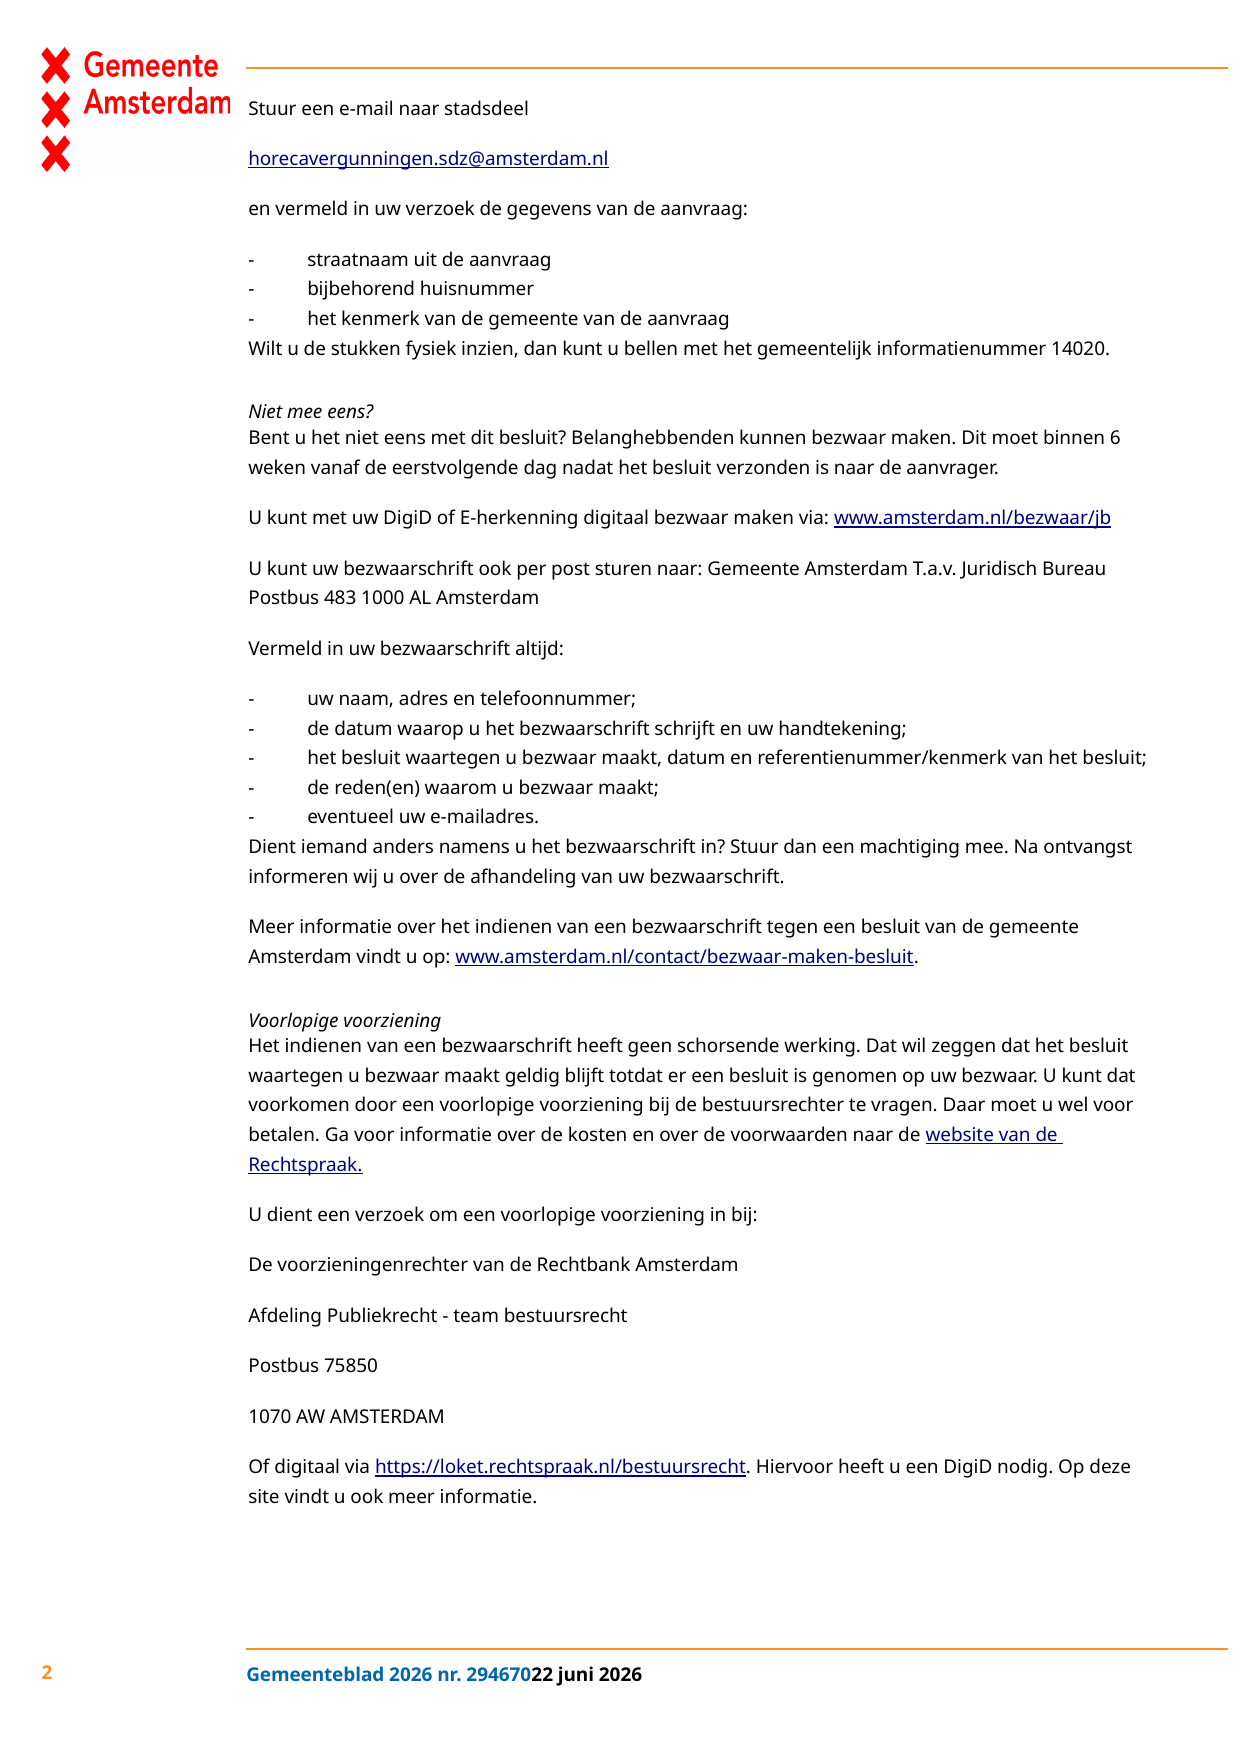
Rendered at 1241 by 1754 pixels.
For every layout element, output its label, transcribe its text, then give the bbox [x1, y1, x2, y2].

list straatnaam uit de aanvraag [248, 246, 1152, 272]
text Voorlopige voorziening [248, 1007, 1152, 1032]
text Dient iemand anders namens u het bezwaarschrift in? Stuur dan een machtiging mee. Na ontvangst informeren wij u over de afhandeling van uw bezwaarschrift. [248, 833, 1152, 888]
text Of digitaal via https://loket.rechtspraak.nl/bestuursrecht. Hiervoor heeft u een DigiD nodig. Op deze site vindt u ook meer informatie. [248, 1453, 1152, 1509]
text Niet mee eens? [248, 399, 1152, 424]
list de reden(en) waarom u bezwaar maakt; [248, 774, 1152, 800]
list uw naam, adres en telefoonnummer; [248, 685, 1152, 711]
text Meer informatie over het indienen van een bezwaarschrift tegen een besluit van de gemeente Amsterdam vindt u op: www.amsterdam.nl/contact/bezwaar-maken-besluit. [248, 913, 1152, 968]
text Stuur een e-mail naar stadsdeel [248, 95, 1152, 121]
text Wilt u de stukken fysiek inzien, dan kunt u bellen met het gemeentelijk informatienummer 14020. [248, 335, 1152, 361]
list het besluit waartegen u bezwaar maakt, datum en referentienummer/kenmerk van het besluit; [248, 744, 1152, 770]
list de datum waarop u het bezwaarschrift schrijft en uw handtekening; [248, 715, 1152, 741]
list bijbehorend huisnummer [248, 276, 1152, 301]
text Het indienen van een bezwaarschrift heeft geen schorsende werking. Dat wil zeggen dat het besluit waartegen u bezwaar maakt geldig blijft totdat er een besluit is genomen op uw bezwaar. U kunt dat voorkomen door een voorlopige voorziening bij de bestuursrechter te vragen. Daar moet u wel voor betalen. Ga voor informatie over de kosten en over de voorwaarden naar de website van de Rechtspraak. [248, 1032, 1152, 1177]
text 1070 AW AMSTERDAM [248, 1403, 1152, 1429]
list het kenmerk van de gemeente van de aanvraag [248, 305, 1152, 331]
text Postbus 75850 [248, 1352, 1152, 1378]
list eventueel uw e-mailadres. [248, 804, 1152, 829]
text Bent u het niet eens met dit besluit? Belanghebbenden kunnen bezwaar maken. Dit moet binnen 6 weken vanaf de eerstvolgende dag nadat het besluit verzonden is naar de aanvrager. [248, 424, 1152, 480]
picture [41, 47, 231, 172]
text U kunt met uw DigiD of E-herkenning digitaal bezwaar maken via: www.amsterdam.nl/bezwaar/jb [248, 504, 1152, 530]
text Afdeling Publiekrecht - team bestuursrecht [248, 1302, 1152, 1328]
text U kunt uw bezwaarschrift ook per post sturen naar: Gemeente Amsterdam T.a.v. Juridisch Bureau Postbus 483 1000 AL Amsterdam [248, 555, 1152, 610]
text U dient een verzoek om een voorlopige voorziening in bij: [248, 1201, 1152, 1227]
text De voorzieningenrechter van de Rechtbank Amsterdam [248, 1252, 1152, 1277]
text en vermeld in uw verzoek de gegevens van de aanvraag: [248, 196, 1152, 221]
text horecavergunningen.sdz@amsterdam.nl [248, 145, 1152, 171]
text Vermeld in uw bezwaarschrift altijd: [248, 635, 1152, 661]
